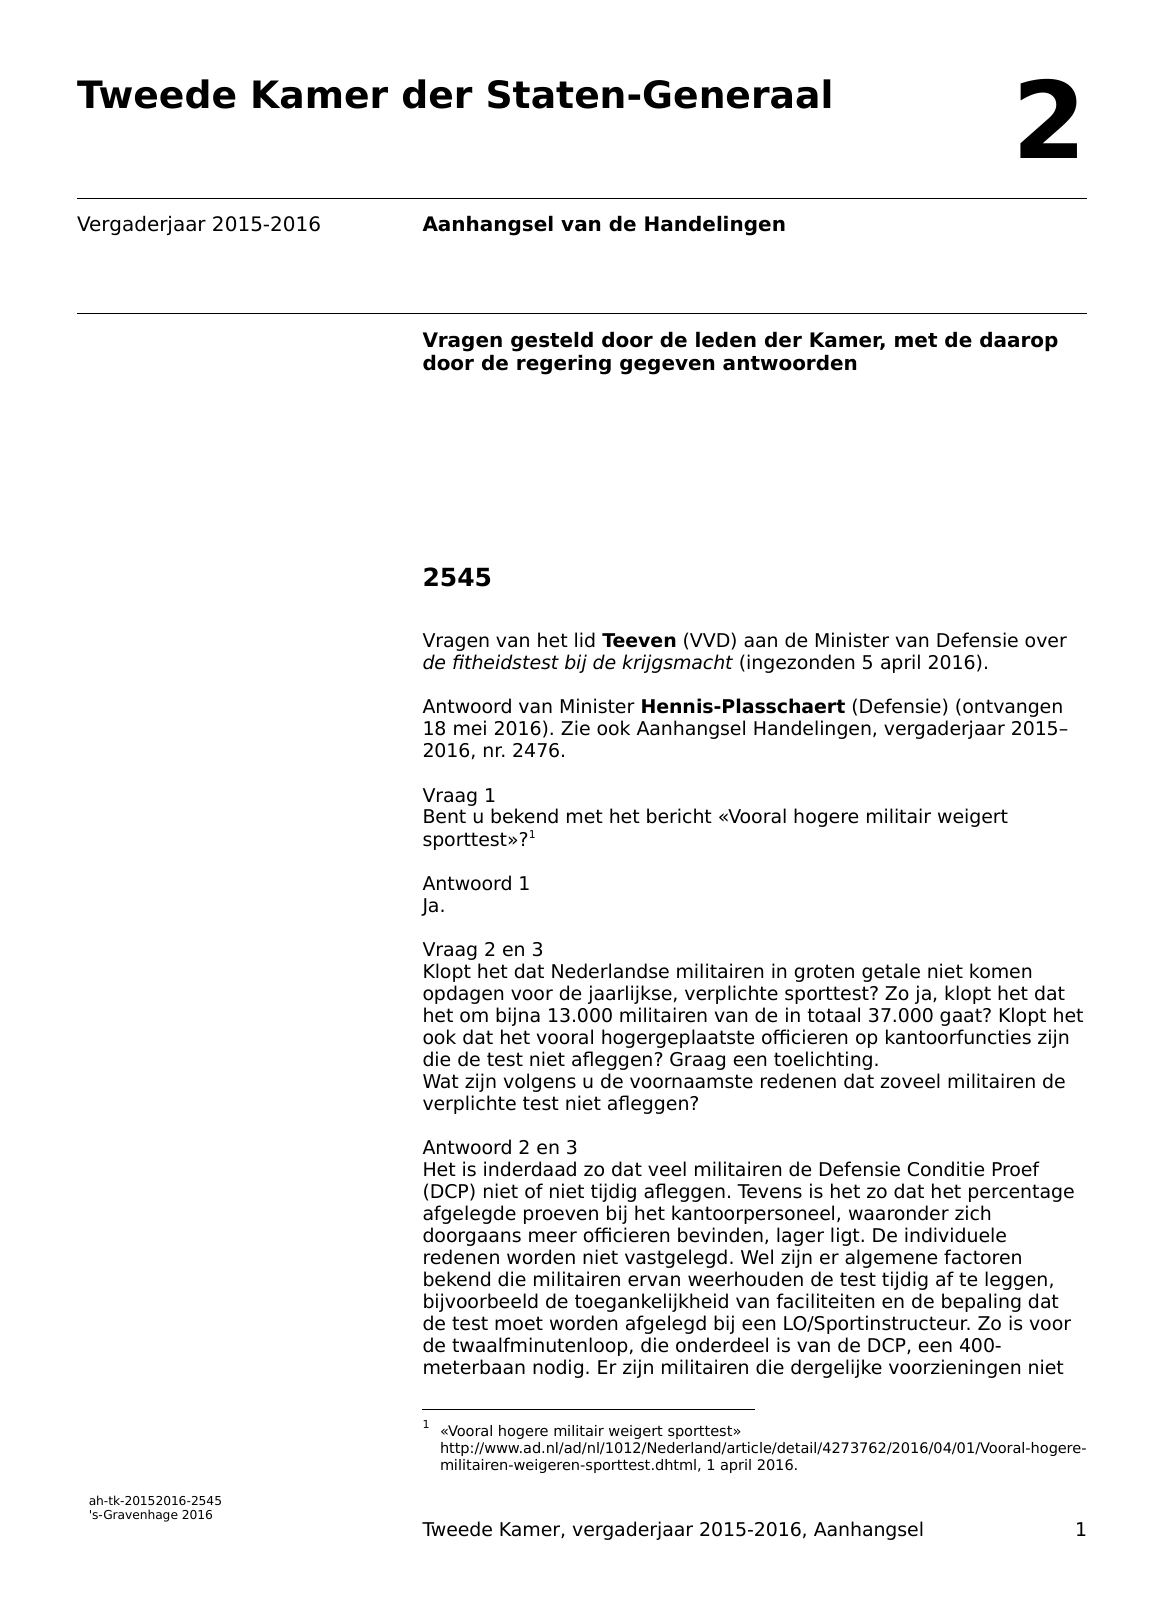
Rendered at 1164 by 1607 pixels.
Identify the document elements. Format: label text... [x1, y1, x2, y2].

text ah-tk-20152016-2545 [88, 1494, 323, 1508]
text 2545 [422, 563, 1087, 592]
table_cell Vragen gesteld door de leden der Kamer, met de daarop door de regering gegeven antwoorden [422, 314, 1087, 375]
text Vraag 1 [422, 784, 1087, 806]
text Vragen van het lid Teeven (VVD) aan de Minister van Defensie over de fitheidstest bij de krijgsmacht (ingezonden 5 april 2016). [422, 630, 1087, 674]
text Ja. [422, 894, 1087, 917]
text Vraag 2 en 3 [422, 939, 1087, 961]
table_header 2 [886, 59, 1087, 198]
table_cell Vergaderjaar 2015-2016 [77, 199, 422, 313]
table_cell [77, 314, 422, 375]
text «Vooral hogere militair weigert sporttest» http://www.ad.nl/ad/nl/1012/Nederland/article/detail/4273762/2016/04/01/Vooral-hogere-militairen-weigeren-sporttest.dhtml, 1 april 2016. [422, 1418, 1087, 1474]
text Wat zijn volgens u de voornaamste redenen dat zoveel militairen de verplichte test niet afleggen? [422, 1071, 1087, 1114]
text Het is inderdaad zo dat veel militairen de Defensie Conditie Proef (DCP) niet of niet tijdig afleggen. Tevens is het zo dat het percentage afgelegde proeven bij het kantoorpersoneel, waaronder zich doorgaans meer officieren bevinden, lager ligt. De individuele redenen worden niet vastgelegd. Wel zijn er algemene factoren bekend die militairen ervan weerhouden de test tijdig af te leggen, bijvoorbeeld de toegankelijkheid van faciliteiten en de bepaling dat de test moet worden afgelegd bij een LO/Sportinstructeur. Zo is voor de twaalfminutenloop, die onderdeel is van de DCP, een 400-meterbaan nodig. Er zijn militairen die dergelijke voorzieningen niet [422, 1159, 1087, 1378]
text Bent u bekend met het bericht «Vooral hogere militair weigert sporttest»? [422, 806, 1087, 850]
text Antwoord van Minister Hennis-Plasschaert (Defensie) (ontvangen 18 mei 2016). Zie ook Aanhangsel Handelingen, vergaderjaar 2015–2016, nr. 2476. [422, 696, 1087, 762]
table_cell Aanhangsel van de Handelingen [422, 199, 1087, 313]
text Antwoord 2 en 3 [422, 1137, 1087, 1159]
text 's-Gravenhage 2016 [88, 1508, 323, 1522]
text Klopt het dat Nederlandse militairen in groten getale niet komen opdagen voor de jaarlijkse, verplichte sporttest? Zo ja, klopt het dat het om bijna 13.000 militairen van de in totaal 37.000 gaat? Klopt het ook dat het vooral hogergeplaatste officieren op kantoorfuncties zijn die de test niet afleggen? Graag een toelichting. [422, 961, 1087, 1071]
table_header Tweede Kamer der Staten-Generaal [77, 59, 886, 198]
text Antwoord 1 [422, 873, 1087, 894]
